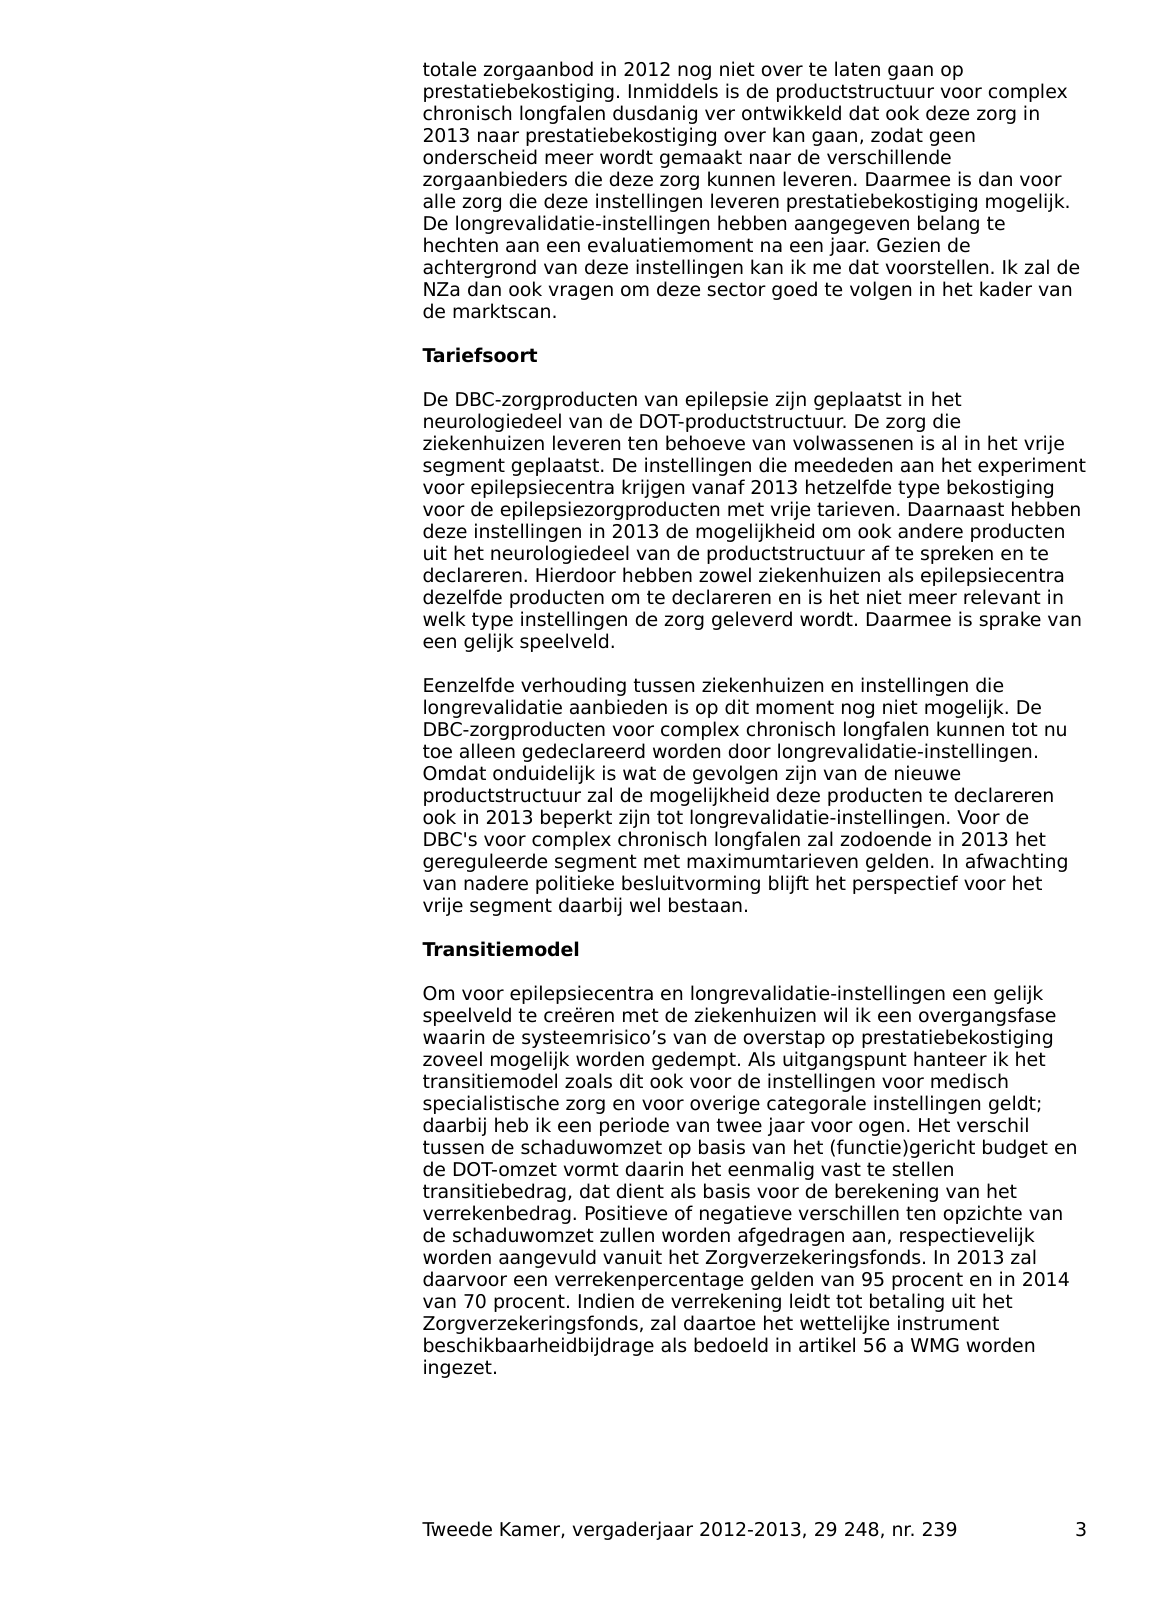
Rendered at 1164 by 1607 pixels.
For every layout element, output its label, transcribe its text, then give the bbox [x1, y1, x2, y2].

text De DBC-zorgproducten van epilepsie zijn geplaatst in het neurologiedeel van de DOT-productstructuur. De zorg die ziekenhuizen leveren ten behoeve van volwassenen is al in het vrije segment geplaatst. De instellingen die meededen aan het experiment voor epilepsiecentra krijgen vanaf 2013 hetzelfde type bekostiging voor de epilepsiezorgproducten met vrije tarieven. Daarnaast hebben deze instellingen in 2013 de mogelijkheid om ook andere producten uit het neurologiedeel van de productstructuur af te spreken en te declareren. Hierdoor hebben zowel ziekenhuizen als epilepsiecentra dezelfde producten om te declareren en is het niet meer relevant in welk type instellingen de zorg geleverd wordt. Daarmee is sprake van een gelijk speelveld. [422, 389, 1087, 653]
subtitle Transitiemodel [422, 939, 1087, 961]
text Eenzelfde verhouding tussen ziekenhuizen en instellingen die longrevalidatie aanbieden is op dit moment nog niet mogelijk. De DBC-zorgproducten voor complex chronisch longfalen kunnen tot nu toe alleen gedeclareerd worden door longrevalidatie-instellingen. Omdat onduidelijk is wat de gevolgen zijn van de nieuwe productstructuur zal de mogelijkheid deze producten te declareren ook in 2013 beperkt zijn tot longrevalidatie-instellingen. Voor de DBC's voor complex chronisch longfalen zal zodoende in 2013 het gereguleerde segment met maximumtarieven gelden. In afwachting van nadere politieke besluitvorming blijft het perspectief voor het vrije segment daarbij wel bestaan. [422, 675, 1087, 917]
subtitle Tariefsoort [422, 345, 1087, 367]
text Om voor epilepsiecentra en longrevalidatie-instellingen een gelijk speelveld te creëren met de ziekenhuizen wil ik een overgangsfase waarin de systeemrisico’s van de overstap op prestatiebekostiging zoveel mogelijk worden gedempt. Als uitgangspunt hanteer ik het transitiemodel zoals dit ook voor de instellingen voor medisch specialistische zorg en voor overige categorale instellingen geldt; daarbij heb ik een periode van twee jaar voor ogen. Het verschil tussen de schaduwomzet op basis van het (functie)gericht budget en de DOT-omzet vormt daarin het eenmalig vast te stellen transitiebedrag, dat dient als basis voor de berekening van het verrekenbedrag. Positieve of negatieve verschillen ten opzichte van de schaduwomzet zullen worden afgedragen aan, respectievelijk worden aangevuld vanuit het Zorgverzekeringsfonds. In 2013 zal daarvoor een verrekenpercentage gelden van 95 procent en in 2014 van 70 procent. Indien de verrekening leidt tot betaling uit het Zorgverzekeringsfonds, zal daartoe het wettelijke instrument beschikbaarheidbijdrage als bedoeld in artikel 56 a WMG worden ingezet. [422, 983, 1087, 1379]
text totale zorgaanbod in 2012 nog niet over te laten gaan op prestatiebekostiging. Inmiddels is de productstructuur voor complex chronisch longfalen dusdanig ver ontwikkeld dat ook deze zorg in 2013 naar prestatiebekostiging over kan gaan, zodat geen onderscheid meer wordt gemaakt naar de verschillende zorgaanbieders die deze zorg kunnen leveren. Daarmee is dan voor alle zorg die deze instellingen leveren prestatiebekostiging mogelijk. De longrevalidatie-instellingen hebben aangegeven belang te hechten aan een evaluatiemoment na een jaar. Gezien de achtergrond van deze instellingen kan ik me dat voorstellen. Ik zal de NZa dan ook vragen om deze sector goed te volgen in het kader van de marktscan. [422, 59, 1087, 323]
